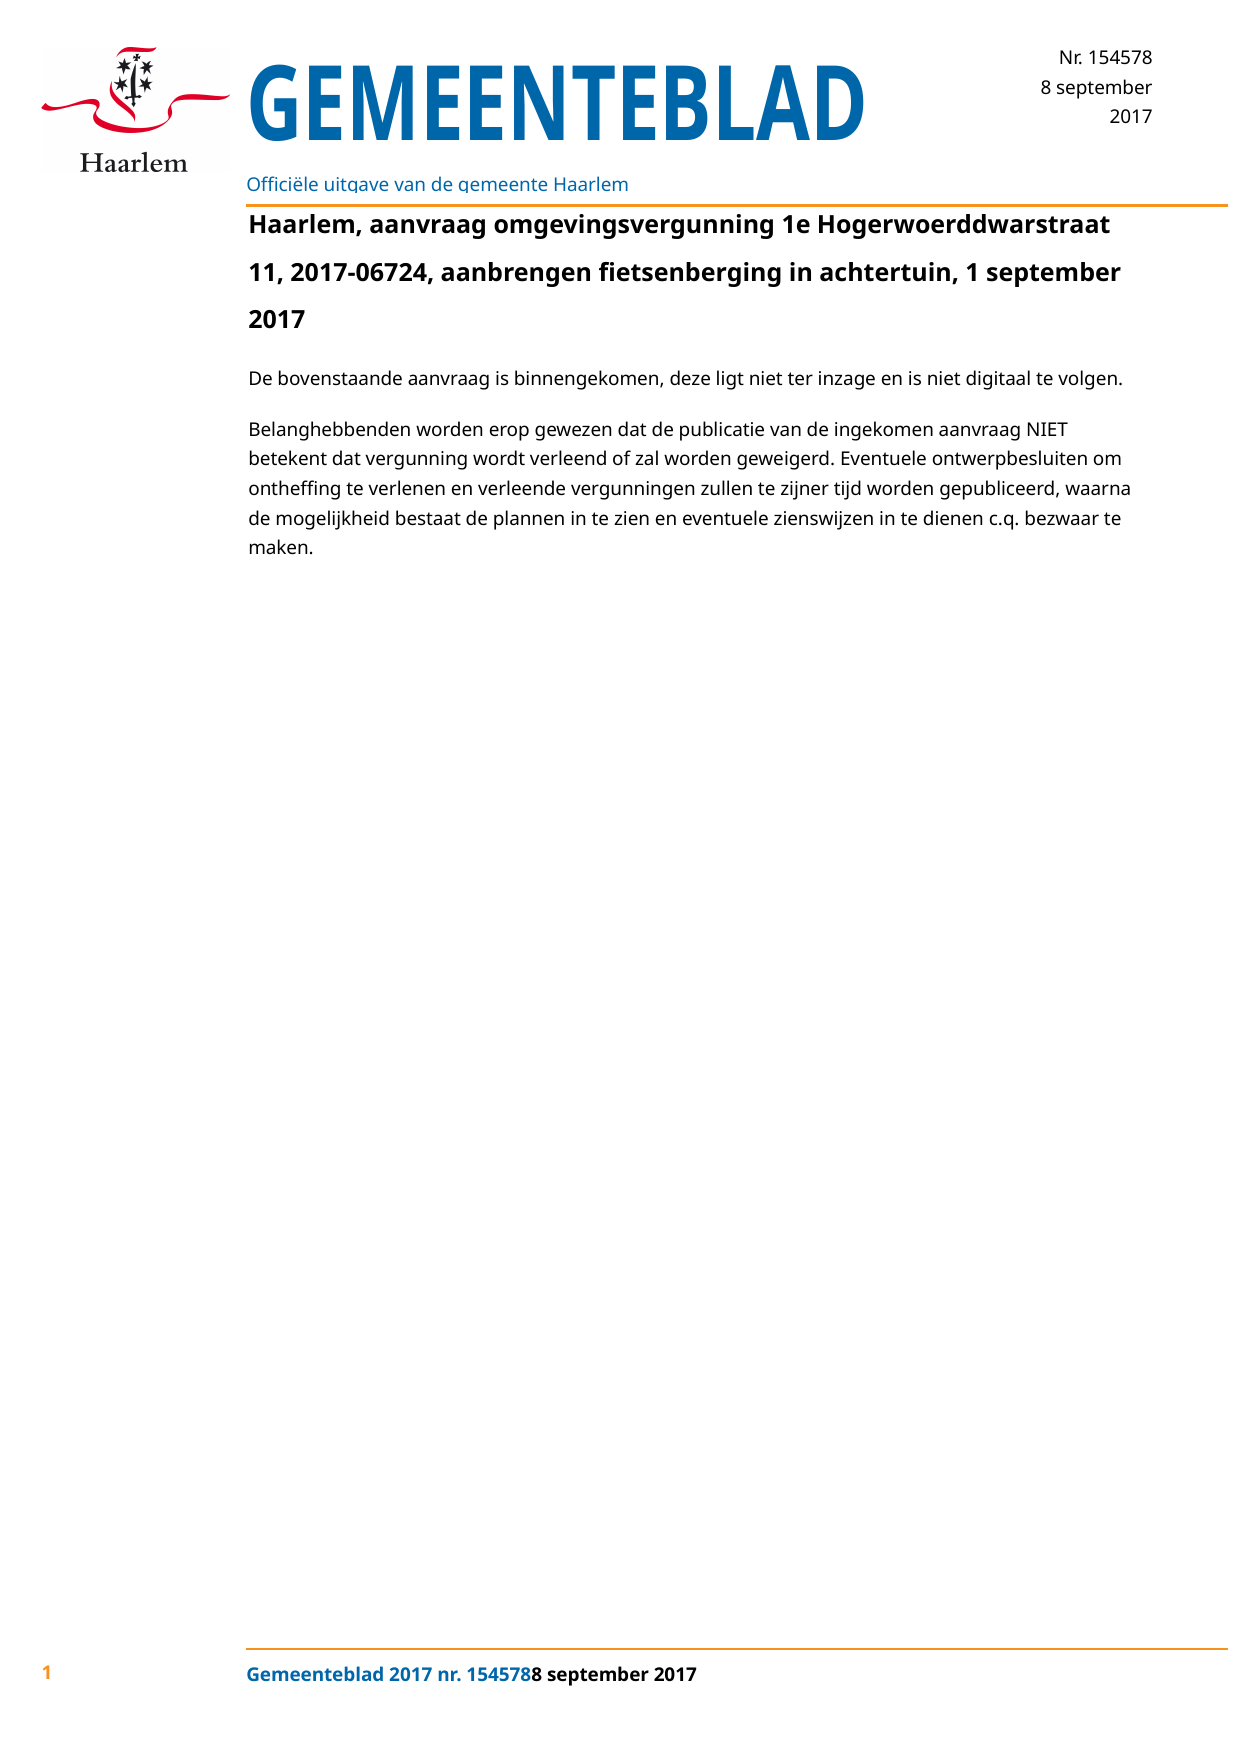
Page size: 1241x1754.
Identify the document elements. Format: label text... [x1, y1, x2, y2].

picture [41, 47, 231, 172]
text Haarlem, aanvraag omgevingsvergunning 1e Hogerwoerddwarstraat 11, 2017-06724, aanbrengen fietsenberging in achtertuin, 1 september 2017 [248, 207, 1152, 336]
text De bovenstaande aanvraag is binnengekomen, deze ligt niet ter inzage en is niet digitaal te volgen. [248, 366, 1152, 391]
text Belanghebbenden worden erop gewezen dat de publicatie van de ingekomen aanvraag NIET betekent dat vergunning wordt verleend of zal worden geweigerd. Eventuele ontwerpbesluiten om ontheffing te verlenen en verleende vergunningen zullen te zijner tijd worden gepubliceerd, waarna de mogelijkheid bestaat de plannen in te zien en eventuele zienswijzen in te dienen c.q. bezwaar te maken. [248, 416, 1152, 560]
